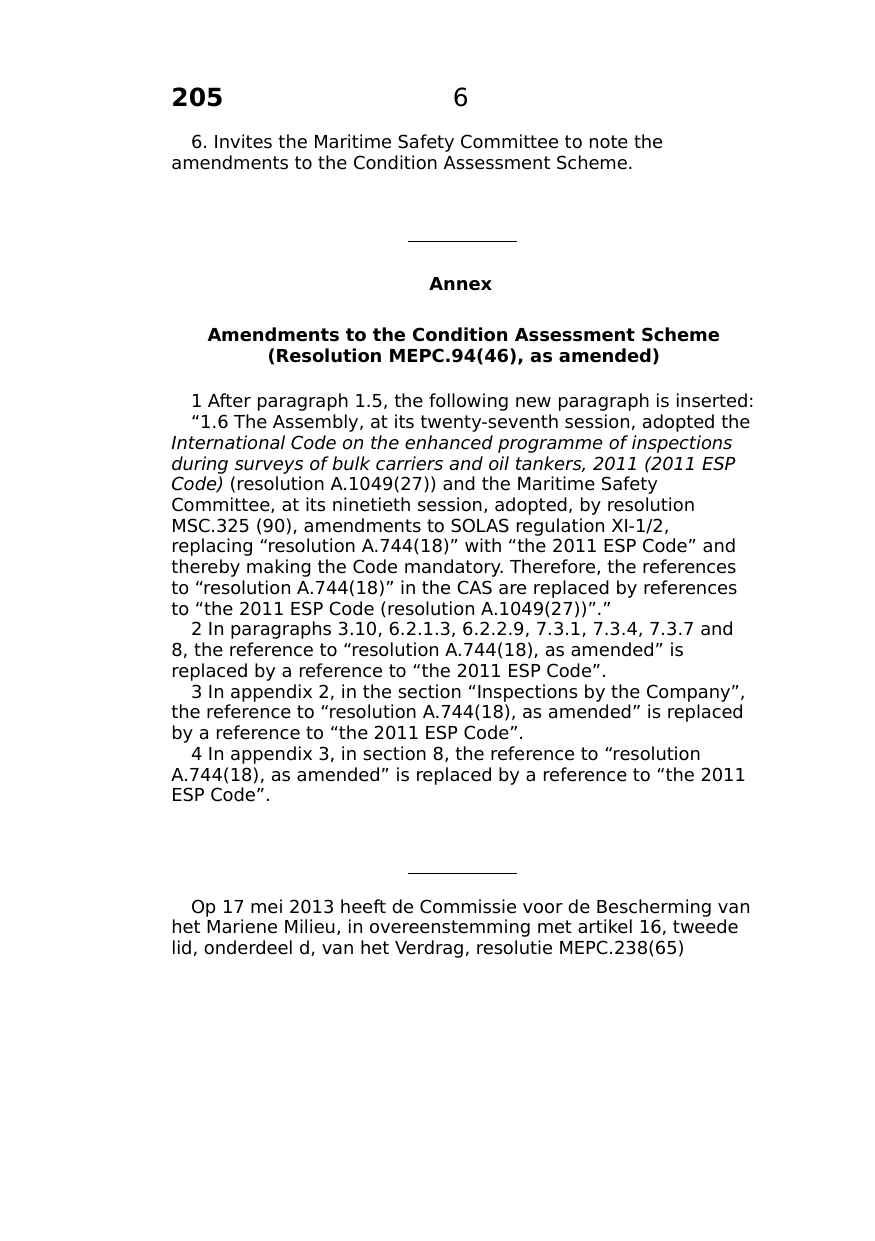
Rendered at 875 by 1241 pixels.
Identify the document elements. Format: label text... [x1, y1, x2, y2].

text 1 After paragraph 1.5, the following new paragraph is inserted: [171, 391, 756, 412]
subtitle Annex [171, 274, 756, 295]
subtitle Amendments to the Condition Assessment Scheme (Resolution MEPC.94(46), as amended) [171, 325, 756, 366]
text 2 In paragraphs 3.10, 6.2.1.3, 6.2.2.9, 7.3.1, 7.3.4, 7.3.7 and 8, the reference to “resolution A.744(18), as amended” is replaced by a reference to “the 2011 ESP Code”. [171, 619, 756, 681]
text Op 17 mei 2013 heeft de Commissie voor de Bescherming van het Mariene Milieu, in overeenstemming met artikel 16, tweede lid, onderdeel d, van het Verdrag, resolutie MEPC.238(65) [171, 897, 756, 959]
text 3 In appendix 2, in the section “Inspections by the Company”, the reference to “resolution A.744(18), as amended” is replaced by a reference to “the 2011 ESP Code”. [171, 681, 756, 744]
text “1.6 The Assembly, at its twenty-seventh session, adopted the International Code on the enhanced programme of inspections during surveys of bulk carriers and oil tankers, 2011 (2011 ESP Code) (resolution A.1049(27)) and the Maritime Safety Committee, at its ninetieth session, adopted, by resolution MSC.325 (90), amendments to SOLAS regulation XI-1/2, replacing “resolution A.744(18)” with “the 2011 ESP Code” and thereby making the Code mandatory. Therefore, the references to “resolution A.744(18)” in the CAS are replaced by references to “the 2011 ESP Code (resolution A.1049(27))”.” [171, 412, 756, 619]
text 6. Invites the Maritime Safety Committee to note the amendments to the Condition Assessment Scheme. [171, 132, 756, 173]
text 4 In appendix 3, in section 8, the reference to “resolution A.744(18), as amended” is replaced by a reference to “the 2011 ESP Code”. [171, 744, 756, 806]
